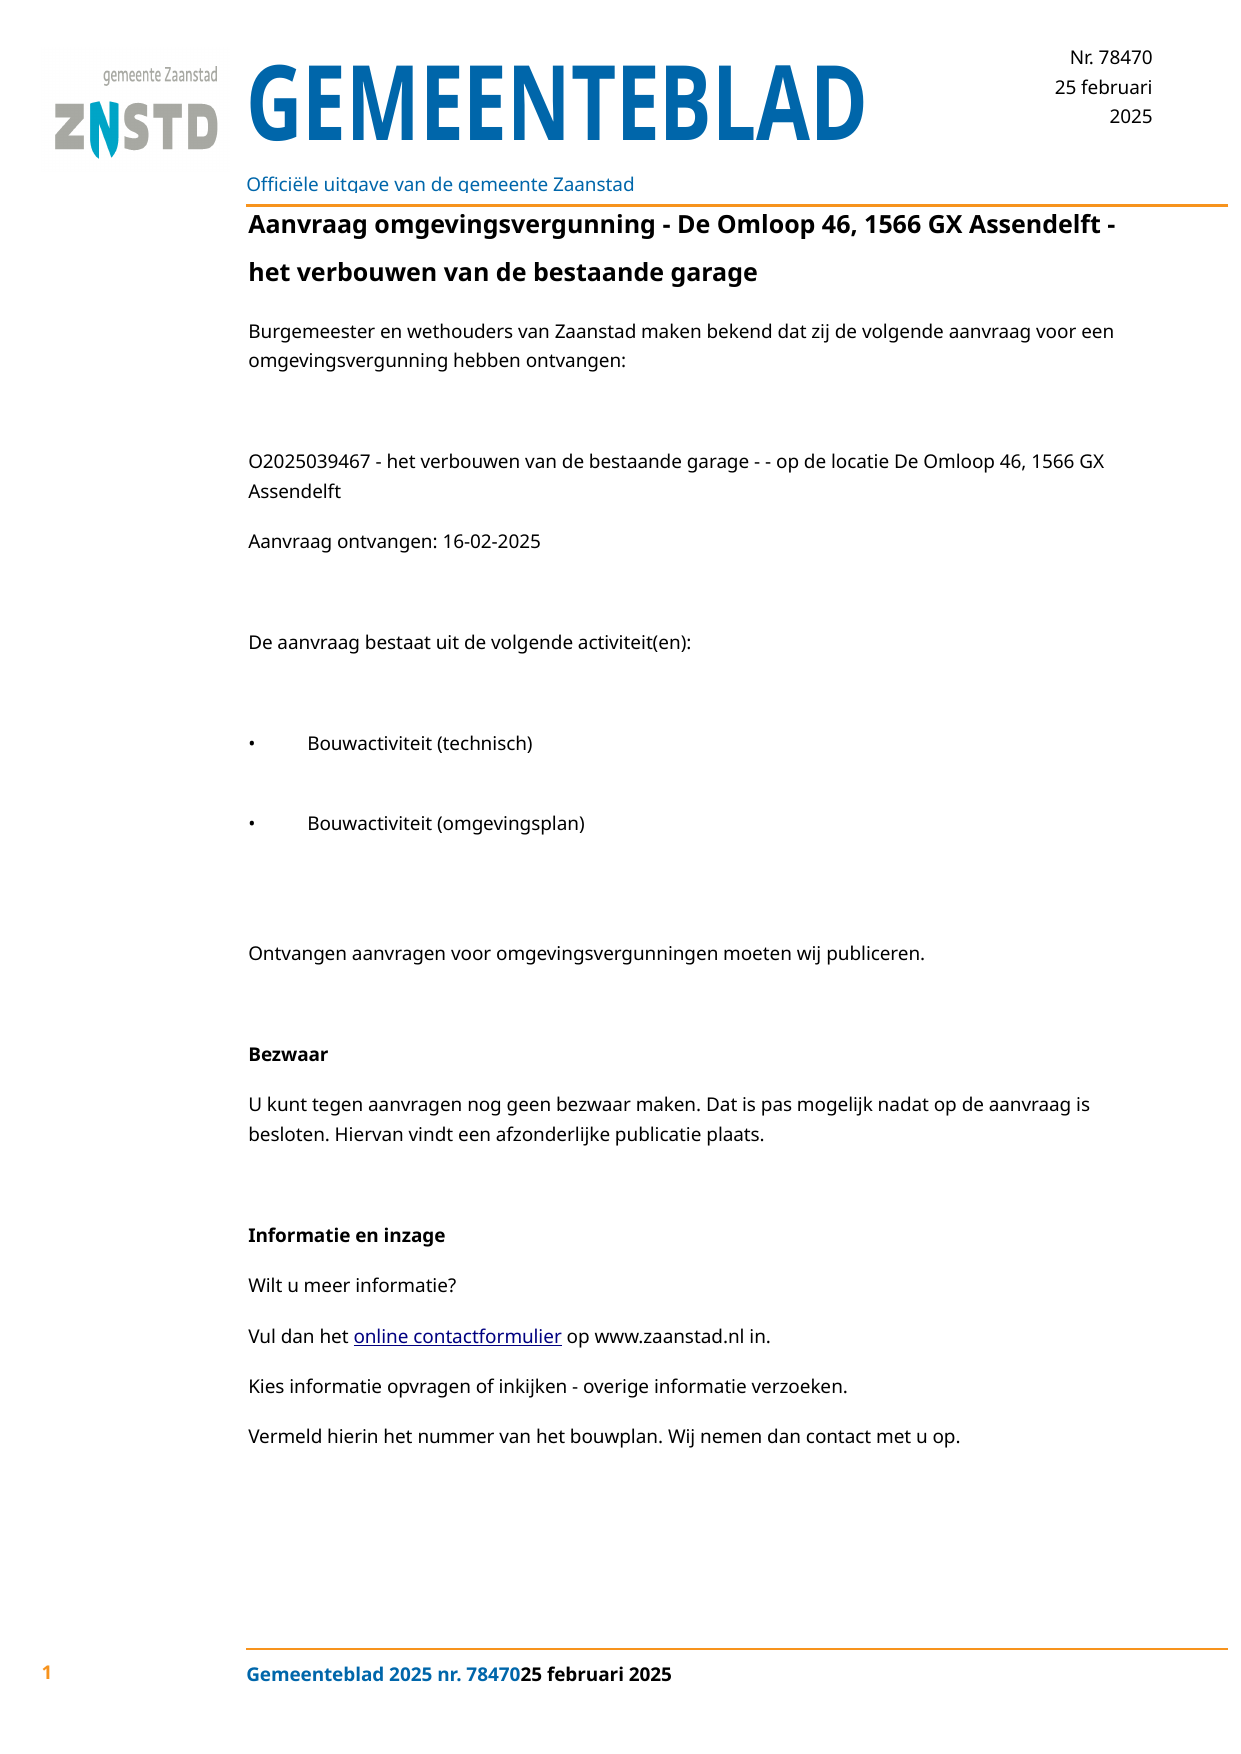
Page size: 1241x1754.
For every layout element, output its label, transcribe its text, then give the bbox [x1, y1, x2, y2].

picture [41, 47, 231, 172]
text De aanvraag bestaat uit de volgende activiteit(en): [248, 629, 1152, 655]
text Bezwaar [248, 1041, 1152, 1067]
text Wilt u meer informatie? [248, 1272, 1152, 1298]
text Ontvangen aanvragen voor omgevingsvergunningen moeten wij publiceren. [248, 940, 1152, 966]
list Bouwactiviteit (technisch) [248, 730, 1152, 756]
list Bouwactiviteit (omgevingsplan) [248, 810, 1152, 836]
text U kunt tegen aanvragen nog geen bezwaar maken. Dat is pas mogelijk nadat op de aanvraag is besloten. Hiervan vindt een afzonderlijke publicatie plaats. [248, 1092, 1152, 1147]
text Kies informatie opvragen of inkijken - overige informatie verzoeken. [248, 1373, 1152, 1399]
text Vermeld hierin het nummer van het bouwplan. Wij nemen dan contact met u op. [248, 1424, 1152, 1449]
text Aanvraag ontvangen: 16-02-2025 [248, 528, 1152, 554]
text Aanvraag omgevingsvergunning - De Omloop 46, 1566 GX Assendelft - het verbouwen van de bestaande garage [248, 207, 1152, 288]
text Burgemeester en wethouders van Zaanstad maken bekend dat zij de volgende aanvraag voor een omgevingsvergunning hebben ontvangen: [248, 318, 1152, 373]
text Informatie en inzage [248, 1222, 1152, 1248]
text O2025039467 - het verbouwen van de bestaande garage - - op de locatie De Omloop 46, 1566 GX Assendelft [248, 448, 1152, 504]
text Vul dan het online contactformulier op www.zaanstad.nl in. [248, 1323, 1152, 1349]
